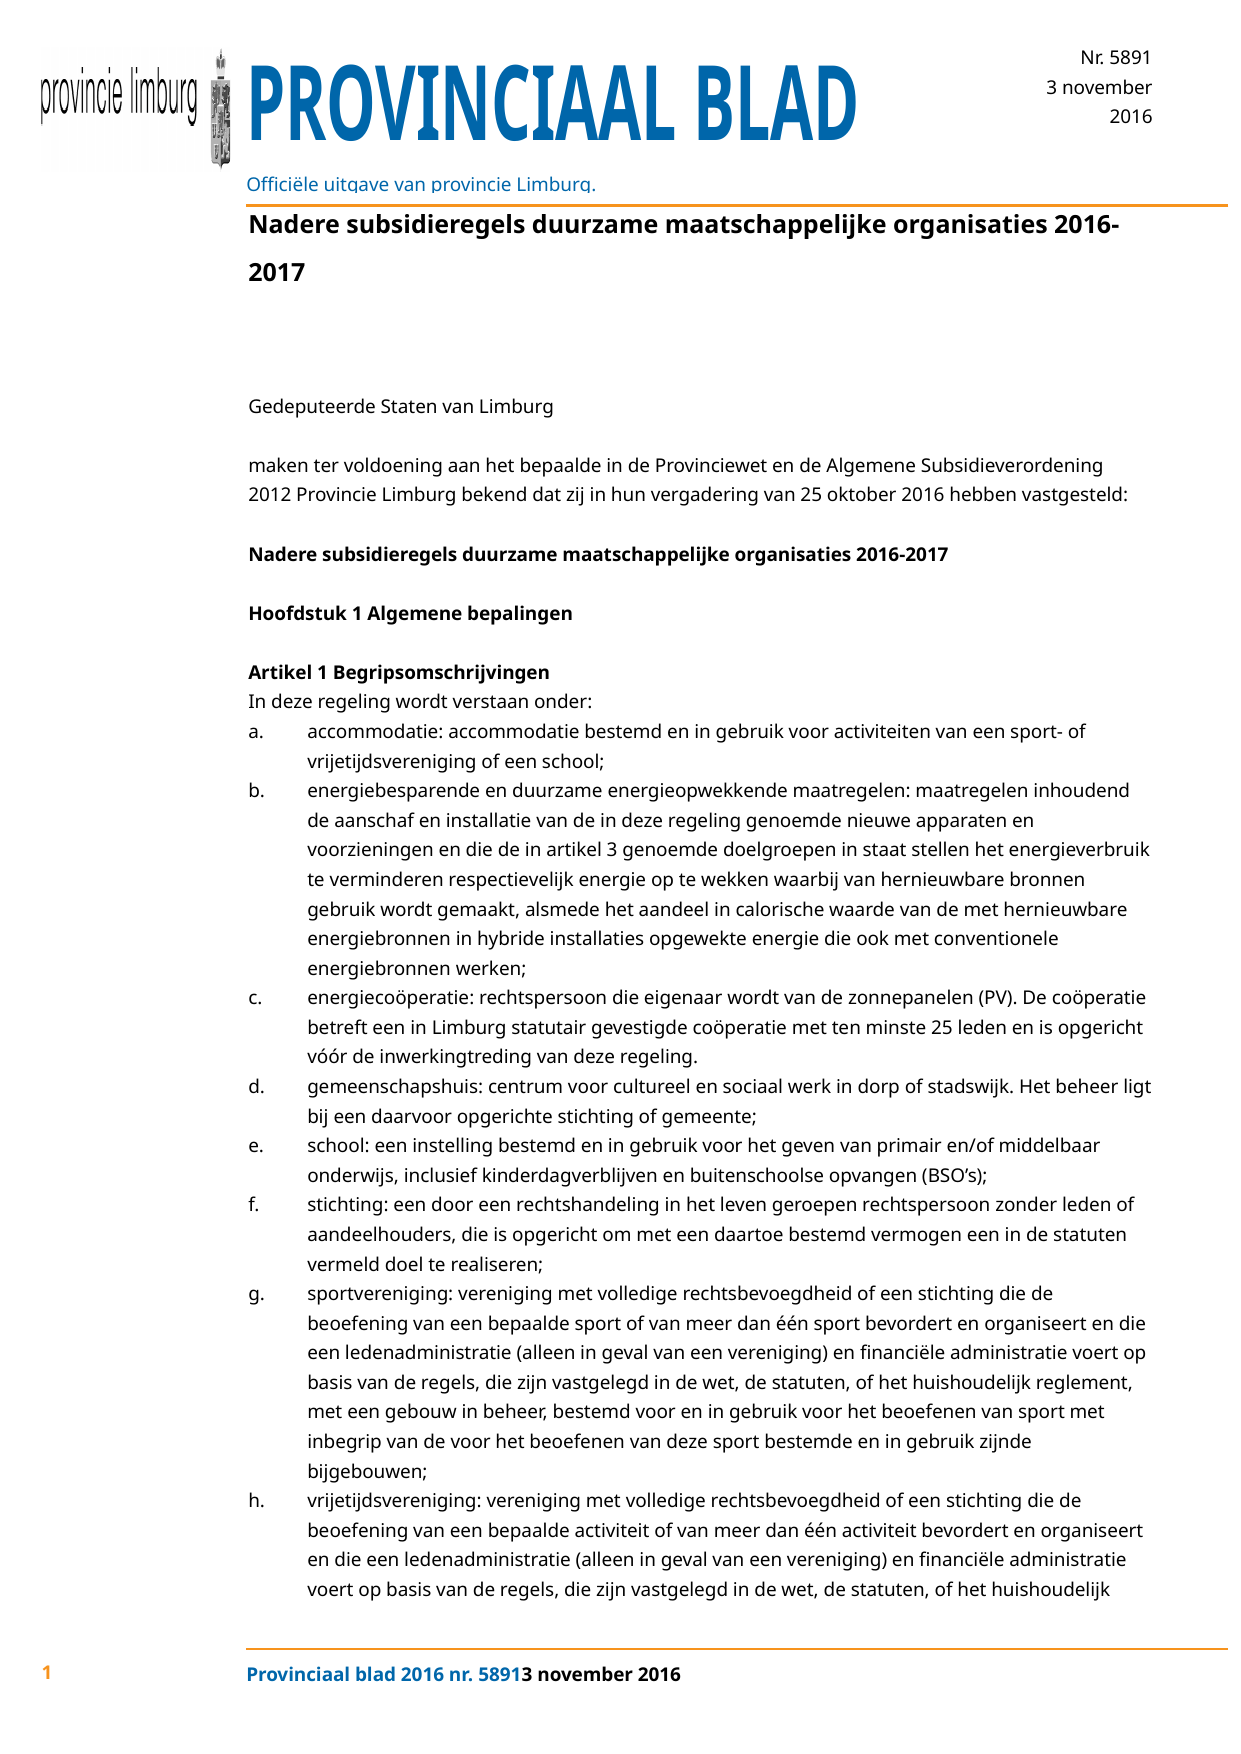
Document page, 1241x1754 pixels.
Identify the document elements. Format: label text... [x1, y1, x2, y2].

list sportvereniging: vereniging met volledige rechtsbevoegdheid of een stichting die de beoefening van een bepaalde sport of van meer dan één sport bevordert en organiseert en die een ledenadministratie (alleen in geval van een vereniging) en financiële administratie voert op basis van de regels, die zijn vastgelegd in de wet, de statuten, of het huishoudelijk reglement, met een gebouw in beheer, bestemd voor en in gebruik voor het beoefenen van sport met inbegrip van de voor het beoefenen van deze sport bestemde en in gebruik zijnde bijgebouwen; [248, 1280, 1152, 1484]
text Nadere subsidieregels duurzame maatschappelijke organisaties 2016-2017 [248, 207, 1152, 288]
list energiecoöperatie: rechtspersoon die eigenaar wordt van de zonnepanelen (PV). De coöperatie betreft een in Limburg statutair gevestigde coöperatie met ten minste 25 leden en is opgericht vóór de inwerkingtreding van deze regeling. [248, 984, 1152, 1069]
picture [41, 47, 231, 172]
text maken ter voldoening aan het bepaalde in de Provinciewet en de Algemene Subsidieverordening 2012 Provincie Limburg bekend dat zij in hun vergadering van 25 oktober 2016 hebben vastgesteld: [248, 452, 1152, 507]
text In deze regeling wordt verstaan onder: [248, 689, 1152, 714]
text Nadere subsidieregels duurzame maatschappelijke organisaties 2016-2017 [248, 541, 1152, 567]
text Artikel 1 Begripsomschrijvingen [248, 659, 1152, 685]
list vrijetijdsvereniging: vereniging met volledige rechtsbevoegdheid of een stichting die de beoefening van een bepaalde activiteit of van meer dan één activiteit bevordert en organiseert en die een ledenadministratie (alleen in geval van een vereniging) en financiële administratie voert op basis van de regels, die zijn vastgelegd in de wet, de statuten, of het huishoudelijk [248, 1487, 1152, 1602]
text Gedeputeerde Staten van Limburg [248, 393, 1152, 419]
list accommodatie: accommodatie bestemd en in gebruik voor activiteiten van een sport- of vrijetijdsvereniging of een school; [248, 718, 1152, 774]
list stichting: een door een rechtshandeling in het leven geroepen rechtspersoon zonder leden of aandeelhouders, die is opgericht om met een daartoe bestemd vermogen een in de statuten vermeld doel te realiseren; [248, 1192, 1152, 1277]
list energiebesparende en duurzame energieopwekkende maatregelen: maatregelen inhoudend de aanschaf en installatie van de in deze regeling genoemde nieuwe apparaten en voorzieningen en die de in artikel 3 genoemde doelgroepen in staat stellen het energieverbruik te verminderen respectievelijk energie op te wekken waarbij van hernieuwbare bronnen gebruik wordt gemaakt, alsmede het aandeel in calorische waarde van de met hernieuwbare energiebronnen in hybride installaties opgewekte energie die ook met conventionele energiebronnen werken; [248, 777, 1152, 981]
list gemeenschapshuis: centrum voor cultureel en sociaal werk in dorp of stadswijk. Het beheer ligt bij een daarvoor opgerichte stichting of gemeente; [248, 1073, 1152, 1129]
text Hoofdstuk 1 Algemene bepalingen [248, 600, 1152, 626]
list school: een instelling bestemd en in gebruik voor het geven van primair en/of middelbaar onderwijs, inclusief kinderdagverblijven en buitenschoolse opvangen (BSO’s); [248, 1132, 1152, 1188]
